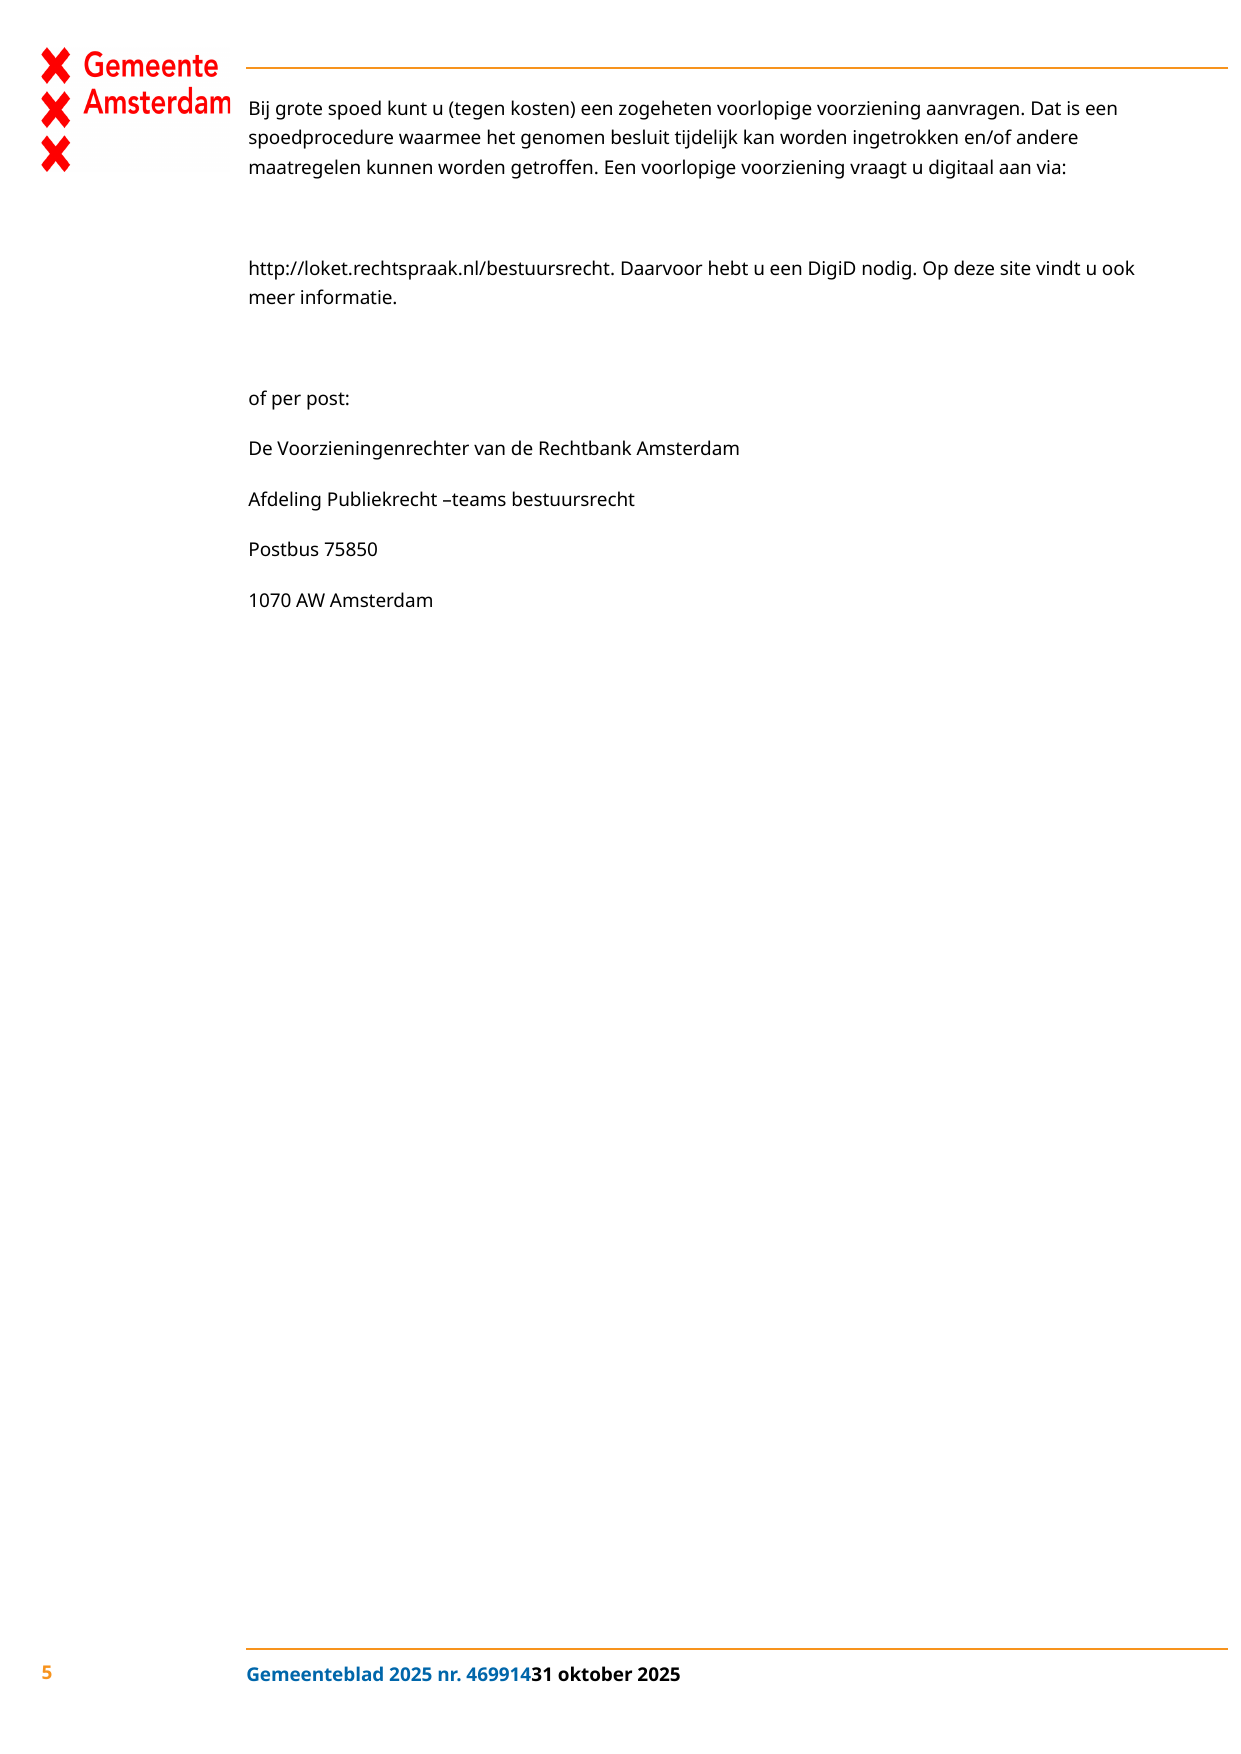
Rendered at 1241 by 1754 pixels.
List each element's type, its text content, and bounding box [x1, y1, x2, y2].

text De Voorzieningenrechter van de Rechtbank Amsterdam [248, 436, 1152, 461]
text Postbus 75850 [248, 536, 1152, 562]
text Afdeling Publiekrecht –teams bestuursrecht [248, 486, 1152, 512]
picture [41, 47, 231, 172]
text Bij grote spoed kunt u (tegen kosten) een zogeheten voorlopige voorziening aanvragen. Dat is een spoedprocedure waarmee het genomen besluit tijdelijk kan worden ingetrokken en/of andere maatregelen kunnen worden getroffen. Een voorlopige voorziening vraagt u digitaal aan via: [248, 95, 1152, 180]
text http://loket.rechtspraak.nl/bestuursrecht. Daarvoor hebt u een DigiD nodig. Op deze site vindt u ook meer informatie. [248, 255, 1152, 310]
text of per post: [248, 385, 1152, 411]
text 1070 AW Amsterdam [248, 587, 1152, 613]
